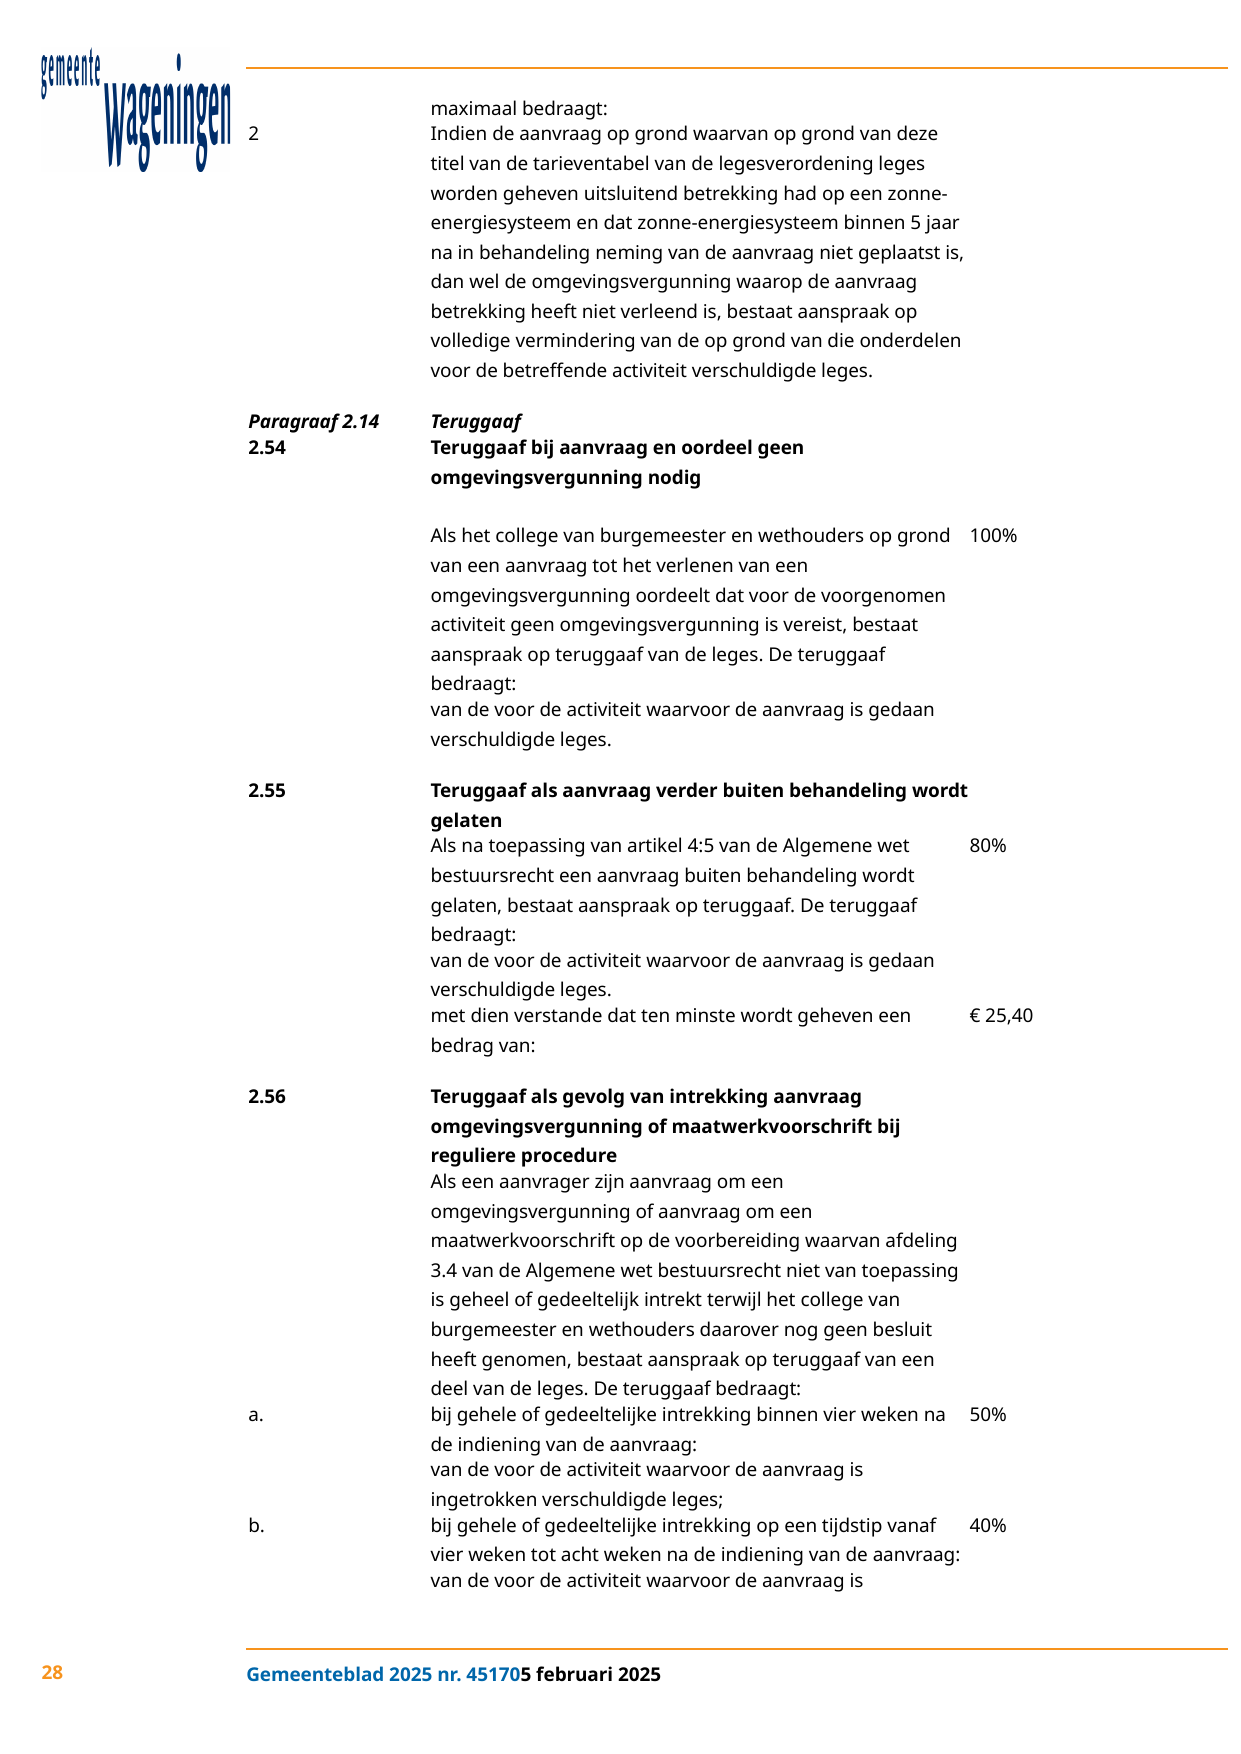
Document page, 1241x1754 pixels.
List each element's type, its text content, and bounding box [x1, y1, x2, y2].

table_cell bij gehele of gedeeltelijke intrekking binnen vier weken na de indiening van de aanvraag: [430, 1401, 969, 1456]
table_cell [248, 1567, 430, 1593]
table_cell [248, 947, 430, 1002]
table_cell [248, 1168, 430, 1401]
table_cell [248, 752, 430, 777]
table_cell [969, 777, 1152, 833]
table_cell van de voor de activiteit waarvoor de aanvraag is gedaan verschuldigde leges. [430, 696, 969, 752]
table_cell [430, 752, 969, 777]
table_cell [969, 947, 1152, 1002]
table_cell van de voor de activiteit waarvoor de aanvraag is [430, 1567, 969, 1593]
table_cell met dien verstande dat ten minste wordt geheven een bedrag van: [430, 1003, 969, 1058]
table_cell maximaal bedraagt: [430, 95, 969, 121]
table_cell 80% [969, 833, 1152, 947]
table_cell [248, 696, 430, 752]
table_cell Indien de aanvraag op grond waarvan op grond van deze titel van de tarieventabel van de legesverordening leges worden geheven uitsluitend betrekking had op een zonne-energiesysteem en dat zonne-energiesysteem binnen 5 jaar na in behandeling neming van de aanvraag niet geplaatst is, dan wel de omgevingsvergunning waarop de aanvraag betrekking heeft niet verleend is, bestaat aanspraak op volledige vermindering van de op grond van die onderdelen voor de betreffende activiteit verschuldigde leges. [430, 121, 969, 383]
table_cell [248, 833, 430, 947]
table_cell [969, 1084, 1152, 1168]
table_cell € 25,40 [969, 1003, 1152, 1058]
table_cell Teruggaaf als aanvraag verder buiten behandeling wordt gelaten [430, 777, 969, 833]
table_cell [248, 383, 430, 409]
table_cell 2.54 [248, 434, 430, 490]
table_cell [969, 696, 1152, 752]
table_cell [430, 1058, 969, 1083]
table_cell van de voor de activiteit waarvoor de aanvraag is ingetrokken verschuldigde leges; [430, 1456, 969, 1512]
table_cell [969, 434, 1152, 490]
table_cell [969, 1168, 1152, 1401]
table_cell [969, 383, 1152, 409]
table_cell [969, 752, 1152, 777]
table_cell van de voor de activiteit waarvoor de aanvraag is gedaan verschuldigde leges. [430, 947, 969, 1002]
table_cell 2.55 [248, 777, 430, 833]
table_cell [248, 1058, 430, 1083]
table_cell [248, 95, 430, 121]
table_cell 2 [248, 121, 430, 383]
table_cell Als een aanvrager zijn aanvraag om een omgevingsvergunning of aanvraag om een maatwerkvoorschrift op de voorbereiding waarvan afdeling 3.4 van de Algemene wet bestuursrecht niet van toepassing is geheel of gedeeltelijk intrekt terwijl het college van burgemeester en wethouders daarover nog geen besluit heeft genomen, bestaat aanspraak op teruggaaf van een deel van de leges. De teruggaaf bedraagt: [430, 1168, 969, 1401]
table_header Als het college van burgemeester en wethouders op grond van een aanvraag tot het verlenen van een omgevingsvergunning oordeelt dat voor de voorgenomen activiteit geen omgevingsvergunning is vereist, bestaat aanspraak op teruggaaf van de leges. De teruggaaf bedraagt: [430, 523, 969, 696]
table_cell [969, 1058, 1152, 1083]
table_cell 2.56 [248, 1084, 430, 1168]
table_cell 50% [969, 1401, 1152, 1456]
table_cell Paragraaf 2.14 [248, 409, 430, 434]
table_header [248, 523, 430, 696]
table_cell a. [248, 1401, 430, 1456]
table_cell Als na toepassing van artikel 4:5 van de Algemene wet bestuursrecht een aanvraag buiten behandeling wordt gelaten, bestaat aanspraak op teruggaaf. De teruggaaf bedraagt: [430, 833, 969, 947]
table_cell Teruggaaf bij aanvraag en oordeel geen omgevingsvergunning nodig [430, 434, 969, 490]
table_cell [969, 95, 1152, 121]
picture [41, 47, 231, 172]
table_cell [969, 121, 1152, 383]
table_cell Teruggaaf [430, 409, 969, 434]
table_cell b. [248, 1512, 430, 1567]
table_cell [969, 1567, 1152, 1593]
table_cell 40% [969, 1512, 1152, 1567]
table_cell [969, 1456, 1152, 1512]
table_cell [430, 383, 969, 409]
table_cell bij gehele of gedeeltelijke intrekking op een tijdstip vanaf vier weken tot acht weken na de indiening van de aanvraag: [430, 1512, 969, 1567]
table_cell Teruggaaf als gevolg van intrekking aanvraag omgevingsvergunning of maatwerkvoorschrift bij reguliere procedure [430, 1084, 969, 1168]
table_cell [248, 1456, 430, 1512]
table_header 100% [969, 523, 1152, 696]
table_cell [248, 1003, 430, 1058]
table_cell [969, 409, 1152, 434]
